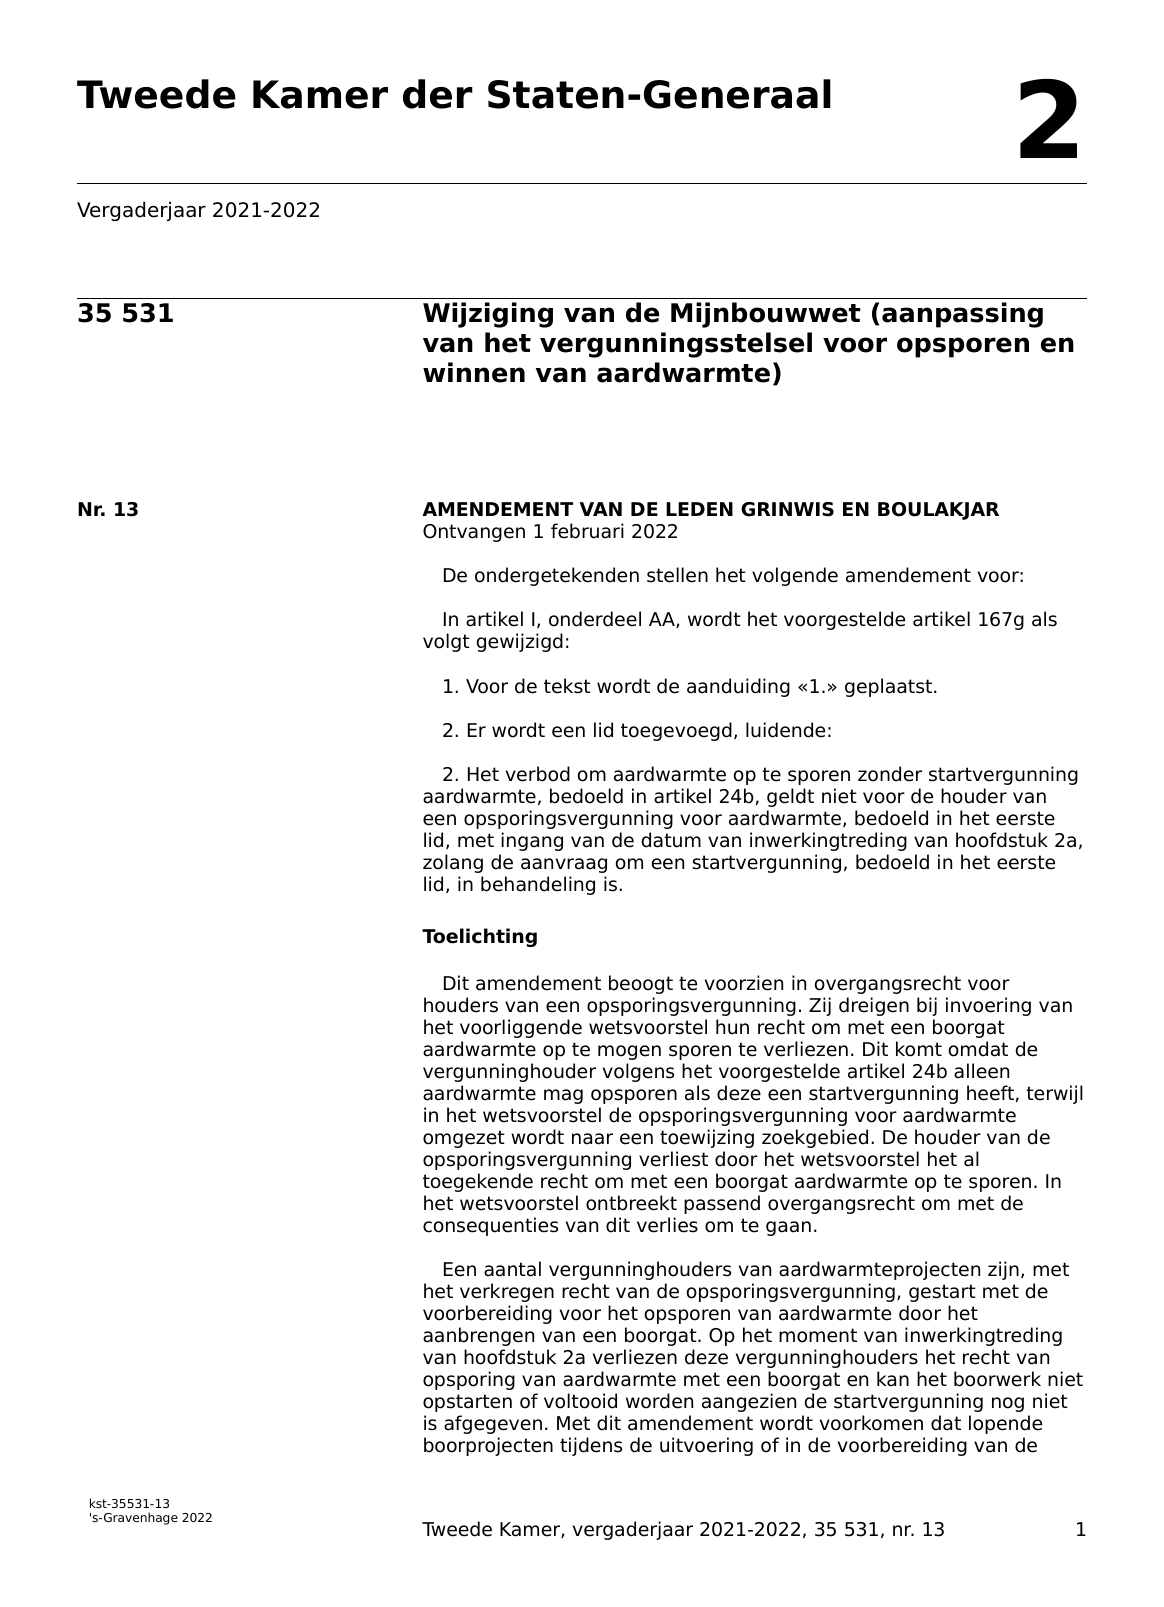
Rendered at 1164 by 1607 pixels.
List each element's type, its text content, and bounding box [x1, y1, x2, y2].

text 's-Gravenhage 2022 [88, 1511, 323, 1525]
table_header Tweede Kamer der Staten-Generaal [77, 59, 886, 183]
table_header 2 [886, 59, 1087, 183]
text De ondergetekenden stellen het volgende amendement voor: [422, 565, 1087, 587]
text kst-35531-13 [88, 1497, 323, 1511]
table_cell Vergaderjaar 2021-2022 [77, 184, 1087, 298]
subtitle Nr. 13 AMENDEMENT VAN DE LEDEN GRINWIS EN BOULAKJAR [77, 499, 1087, 521]
text Dit amendement beoogt te voorzien in overgangsrecht voor houders van een opsporingsvergunning. Zij dreigen bij invoering van het voorliggende wetsvoorstel hun recht om met een boorgat aardwarmte op te mogen sporen te verliezen. Dit komt omdat de vergunninghouder volgens het voorgestelde artikel 24b alleen aardwarmte mag opsporen als deze een startvergunning heeft, terwijl in het wetsvoorstel de opsporingsvergunning voor aardwarmte omgezet wordt naar een toewijzing zoekgebied. De houder van de opsporingsvergunning verliest door het wetsvoorstel het al toegekende recht om met een boorgat aardwarmte op te sporen. In het wetsvoorstel ontbreekt passend overgangsrecht om met de consequenties van dit verlies om te gaan. [422, 973, 1087, 1236]
subtitle Toelichting [422, 926, 1087, 948]
text 2. Het verbod om aardwarmte op te sporen zonder startvergunning aardwarmte, bedoeld in artikel 24b, geldt niet voor de houder van een opsporingsvergunning voor aardwarmte, bedoeld in het eerste lid, met ingang van de datum van inwerkingtreding van hoofdstuk 2a, zolang de aanvraag om een startvergunning, bedoeld in het eerste lid, in behandeling is. [422, 764, 1087, 896]
subtitle 35 531 Wijziging van de Mijnbouwwet (aanpassing van het vergunningsstelsel voor opsporen en winnen van aardwarmte) [77, 299, 1087, 388]
text In artikel I, onderdeel AA, wordt het voorgestelde artikel 167g als volgt gewijzigd: [422, 609, 1087, 653]
text 1. Voor de tekst wordt de aanduiding «1.» geplaatst. [422, 676, 1087, 697]
text Een aantal vergunninghouders van aardwarmteprojecten zijn, met het verkregen recht van de opsporingsvergunning, gestart met de voorbereiding voor het opsporen van aardwarmte door het aanbrengen van een boorgat. Op het moment van inwerkingtreding van hoofdstuk 2a verliezen deze vergunninghouders het recht van opsporing van aardwarmte met een boorgat en kan het boorwerk niet opstarten of voltooid worden aangezien de startvergunning nog niet is afgegeven. Met dit amendement wordt voorkomen dat lopende boorprojecten tijdens de uitvoering of in de voorbereiding van de [422, 1259, 1087, 1456]
text 2. Er wordt een lid toegevoegd, luidende: [422, 720, 1087, 742]
text Ontvangen 1 februari 2022 [422, 521, 1087, 543]
